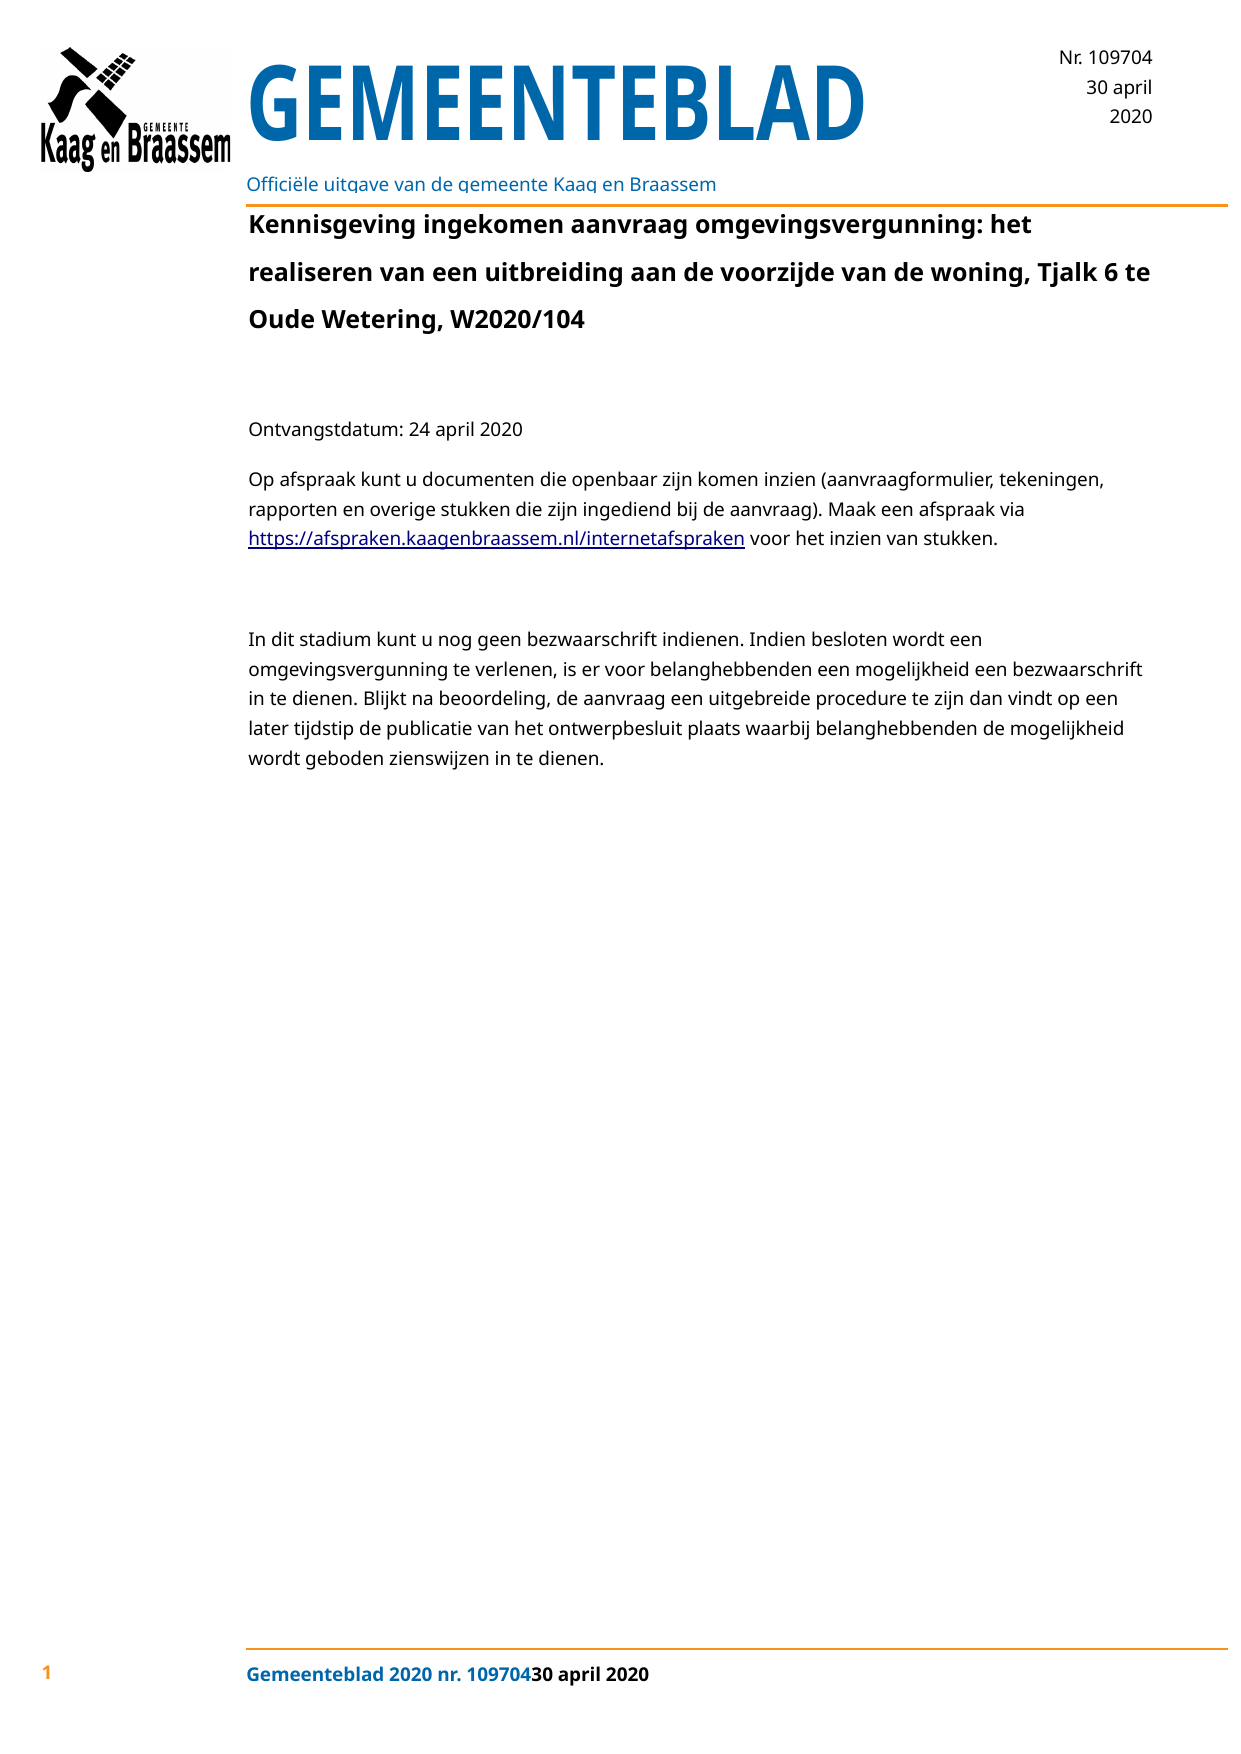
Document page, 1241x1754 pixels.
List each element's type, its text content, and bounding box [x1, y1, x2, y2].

text In dit stadium kunt u nog geen bezwaarschrift indienen. Indien besloten wordt een omgevingsvergunning te verlenen, is er voor belanghebbenden een mogelijkheid een bezwaarschrift in te dienen. Blijkt na beoordeling, de aanvraag een uitgebreide procedure te zijn dan vindt op een later tijdstip de publicatie van het ontwerpbesluit plaats waarbij belanghebbenden de mogelijkheid wordt geboden zienswijzen in te dienen. [248, 626, 1152, 770]
text Ontvangstdatum: 24 april 2020 [248, 416, 1152, 442]
text Op afspraak kunt u documenten die openbaar zijn komen inzien (aanvraagformulier, tekeningen, rapporten en overige stukken die zijn ingediend bij de aanvraag). Maak een afspraak via https://afspraken.kaagenbraassem.nl/internetafspraken voor het inzien van stukken. [248, 466, 1152, 551]
text Kennisgeving ingekomen aanvraag omgevingsvergunning: het realiseren van een uitbreiding aan de voorzijde van de woning, Tjalk 6 te Oude Wetering, W2020/104 [248, 207, 1152, 336]
picture [41, 47, 231, 172]
